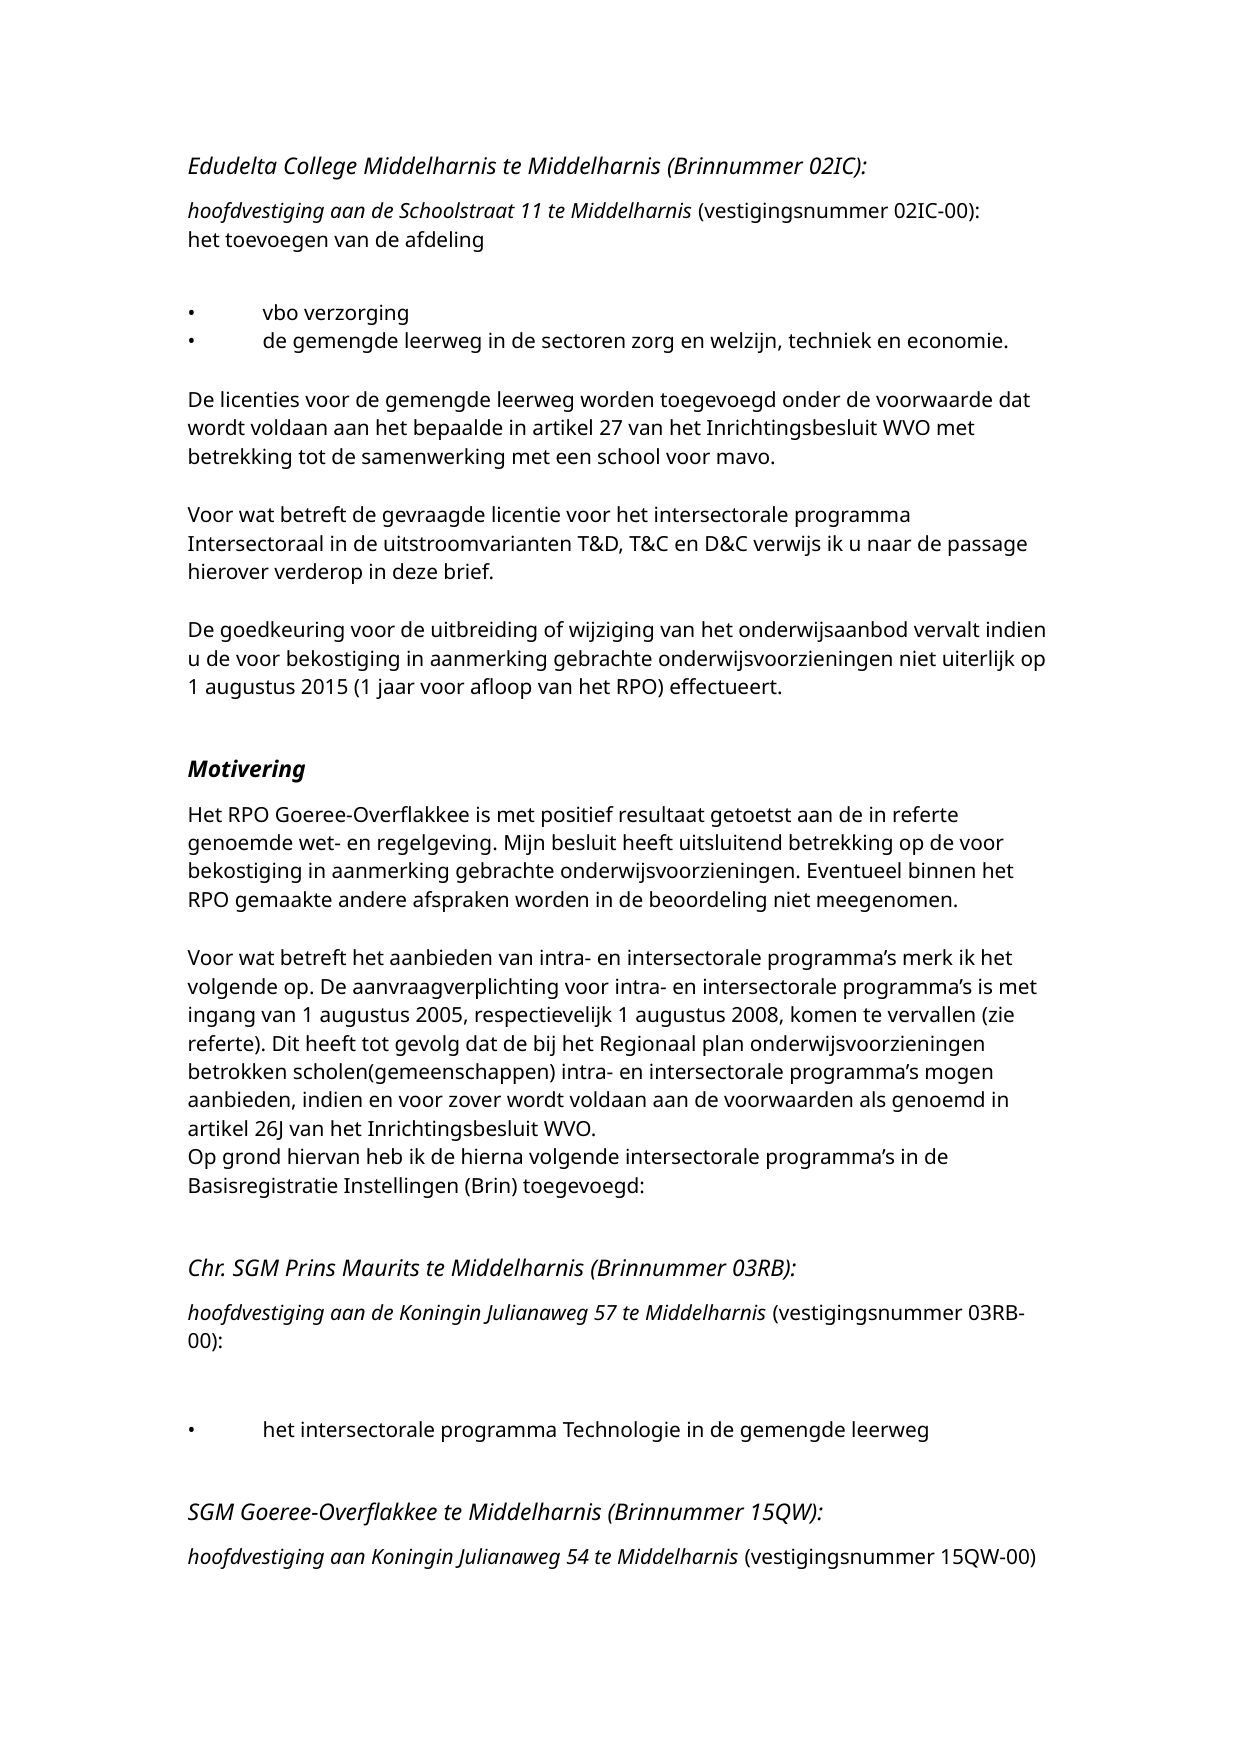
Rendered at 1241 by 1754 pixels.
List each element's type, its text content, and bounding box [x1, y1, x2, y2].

text Op grond hiervan heb ik de hierna volgende intersectorale programma’s in de Basisregistratie Instellingen (Brin) toegevoegd: [187, 1142, 1053, 1199]
text Voor wat betreft het aanbieden van intra- en intersectorale programma’s merk ik het volgende op. De aanvraagverplichting voor intra- en intersectorale programma’s is met ingang van 1 augustus 2005, respectievelijk 1 augustus 2008, komen te vervallen (zie referte). Dit heeft tot gevolg dat de bij het Regionaal plan onderwijsvoorzieningen betrokken scholen(gemeenschappen) intra- en intersectorale programma’s mogen aanbieden, indien en voor zover wordt voldaan aan de voorwaarden als genoemd in artikel 26J van het Inrichtingsbesluit WVO. [187, 943, 1053, 1142]
text Voor wat betreft de gevraagde licentie voor het intersectorale programma Intersectoraal in de uitstroomvarianten T&D, T&C en D&C verwijs ik u naar de passage hierover verderop in deze brief. [187, 500, 1053, 586]
subtitle Edudelta College Middelharnis te Middelharnis (Brinnummer 02IC): [187, 150, 1053, 181]
list vbo verzorging [187, 298, 1053, 327]
text hoofdvestiging aan Koningin Julianaweg 54 te Middelharnis (vestigingsnummer 15QW-00) [187, 1542, 1053, 1571]
text hoofdvestiging aan de Koningin Julianaweg 57 te Middelharnis (vestigingsnummer 03RB-00): [187, 1298, 1053, 1355]
text Het RPO Goeree-Overflakkee is met positief resultaat getoetst aan de in referte genoemde wet- en regelgeving. Mijn besluit heeft uitsluitend betrekking op de voor bekostiging in aanmerking gebrachte onderwijsvoorzieningen. Eventueel binnen het RPO gemaakte andere afspraken worden in de beoordeling niet meegenomen. [187, 800, 1053, 913]
list de gemengde leerweg in de sectoren zorg en welzijn, techniek en economie. [187, 327, 1053, 355]
subtitle Chr. SGM Prins Maurits te Middelharnis (Brinnummer 03RB): [187, 1252, 1053, 1283]
list het intersectorale programma Technologie in de gemengde leerweg [187, 1415, 1053, 1443]
text het toevoegen van de afdeling [187, 225, 1053, 253]
text hoofdvestiging aan de Schoolstraat 11 te Middelharnis (vestigingsnummer 02IC-00): [187, 196, 1053, 225]
text De licenties voor de gemengde leerweg worden toegevoegd onder de voorwaarde dat wordt voldaan aan het bepaalde in artikel 27 van het Inrichtingsbesluit WVO met betrekking tot de samenwerking met een school voor mavo. [187, 385, 1053, 470]
text De goedkeuring voor de uitbreiding of wijziging van het onderwijsaanbod vervalt indien u de voor bekostiging in aanmerking gebrachte onderwijsvoorzieningen niet uiterlijk op 1 augustus 2015 (1 jaar voor afloop van het RPO) effectueert. [187, 616, 1053, 701]
subtitle Motivering [187, 753, 1053, 785]
subtitle SGM Goeree-Overflakkee te Middelharnis (Brinnummer 15QW): [187, 1496, 1053, 1527]
